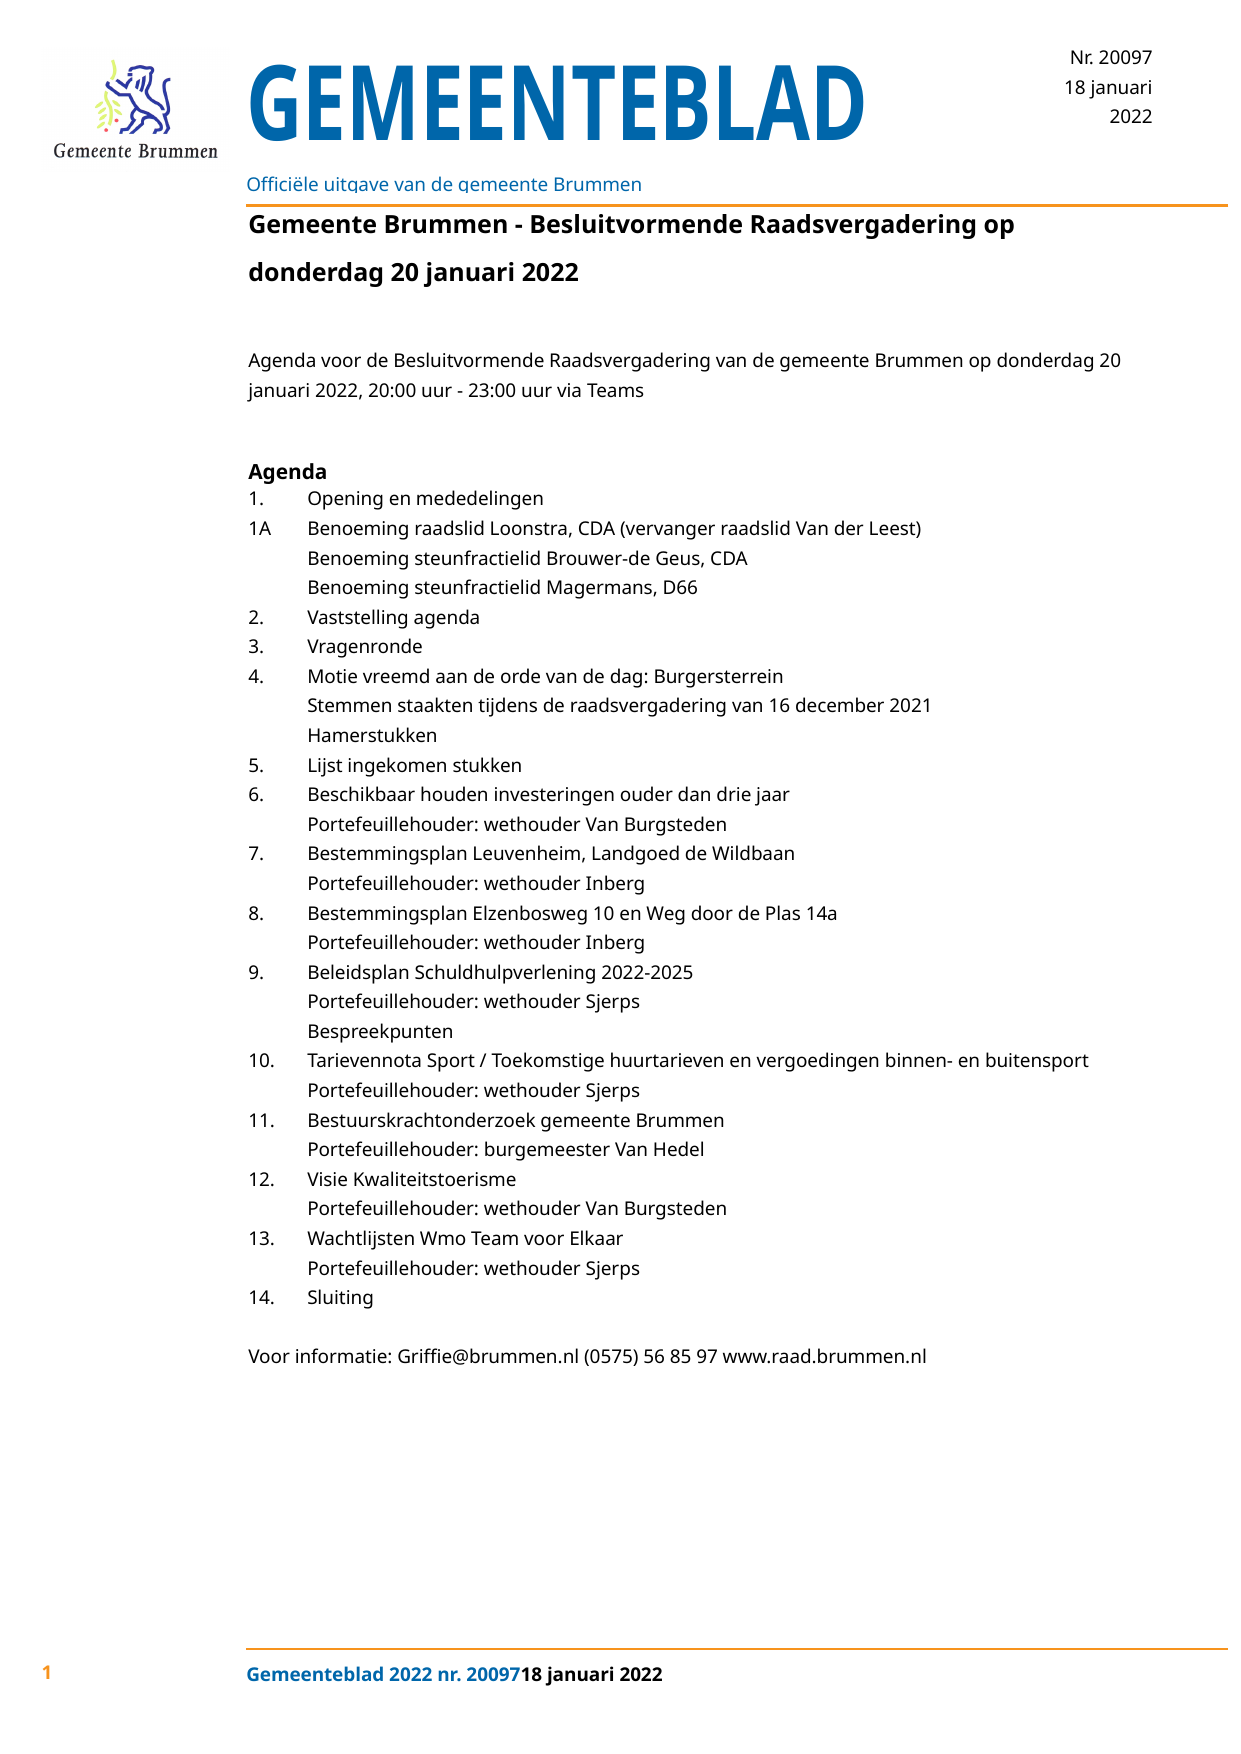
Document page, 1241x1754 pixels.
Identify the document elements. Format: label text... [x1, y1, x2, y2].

list Bestuurskrachtonderzoek gemeente Brummen [248, 1107, 1152, 1132]
text Voor informatie: Griffie@brummen.nl (0575) 56 85 97 www.raad.brummen.nl [248, 1343, 1152, 1369]
list Tarievennota Sport / Toekomstige huurtarieven en vergoedingen binnen- en buitensport [248, 1048, 1152, 1073]
list Sluiting [248, 1284, 1152, 1310]
list Opening en mededelingen [248, 486, 1152, 511]
list Wachtlijsten Wmo Team voor Elkaar [248, 1225, 1152, 1251]
list Lijst ingekomen stukken [248, 752, 1152, 777]
list Visie Kwaliteitstoerisme [248, 1166, 1152, 1192]
list Portefeuillehouder: wethouder Van Burgsteden [248, 1196, 1152, 1221]
list Bespreekpunten [248, 1018, 1152, 1044]
list Hamerstukken [248, 722, 1152, 748]
list Portefeuillehouder: wethouder Van Burgsteden [248, 811, 1152, 837]
text Agenda [248, 457, 1152, 486]
list Bestemmingsplan Elzenbosweg 10 en Weg door de Plas 14a [248, 900, 1152, 925]
list Portefeuillehouder: wethouder Inberg [248, 929, 1152, 955]
text Agenda voor de Besluitvormende Raadsvergadering van de gemeente Brummen op donderdag 20 januari 2022, 20:00 uur - 23:00 uur via Teams [248, 347, 1152, 403]
list Stemmen staakten tijdens de raadsvergadering van 16 december 2021 [248, 693, 1152, 718]
list Beleidsplan Schuldhulpverlening 2022-2025 [248, 959, 1152, 984]
list Benoeming steunfractielid Magermans, D66 [248, 574, 1152, 600]
list Benoeming raadslid Loonstra, CDA (vervanger raadslid Van der Leest) [248, 515, 1152, 541]
list Portefeuillehouder: wethouder Sjerps [248, 988, 1152, 1014]
list Beschikbaar houden investeringen ouder dan drie jaar [248, 781, 1152, 807]
list Portefeuillehouder: wethouder Sjerps [248, 1077, 1152, 1103]
list Bestemmingsplan Leuvenheim, Landgoed de Wildbaan [248, 841, 1152, 866]
list Portefeuillehouder: wethouder Inberg [248, 870, 1152, 896]
list Vaststelling agenda [248, 604, 1152, 629]
text Gemeente Brummen - Besluitvormende Raadsvergadering op donderdag 20 januari 2022 [248, 207, 1152, 288]
list Benoeming steunfractielid Brouwer-de Geus, CDA [248, 545, 1152, 570]
picture [41, 47, 231, 172]
list Vragenronde [248, 633, 1152, 659]
list Portefeuillehouder: wethouder Sjerps [248, 1255, 1152, 1280]
list Portefeuillehouder: burgemeester Van Hedel [248, 1136, 1152, 1162]
list Motie vreemd aan de orde van de dag: Burgersterrein [248, 663, 1152, 689]
